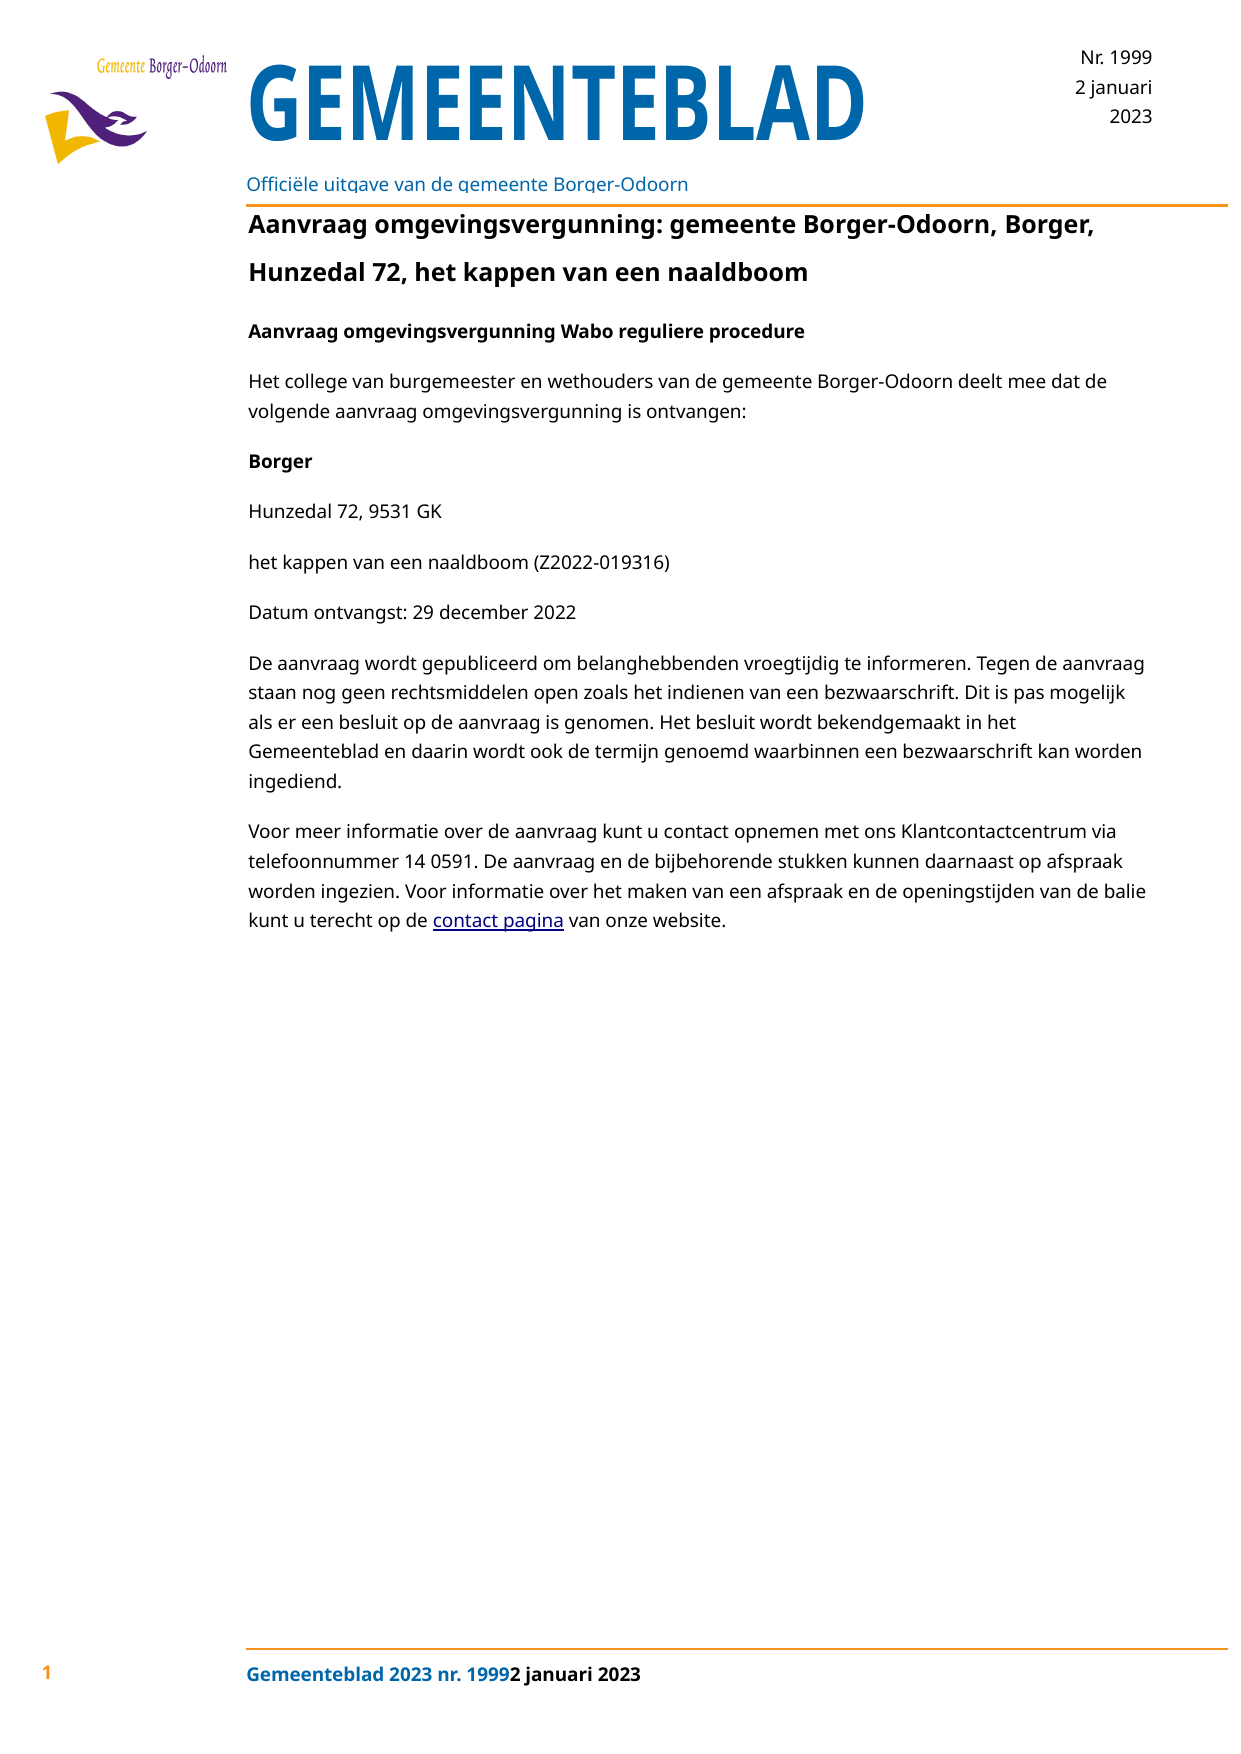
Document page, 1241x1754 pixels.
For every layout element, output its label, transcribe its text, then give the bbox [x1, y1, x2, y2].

text Voor meer informatie over de aanvraag kunt u contact opnemen met ons Klantcontactcentrum via telefoonnummer 14 0591. De aanvraag en de bijbehorende stukken kunnen daarnaast op afspraak worden ingezien. Voor informatie over het maken van een afspraak en de openingstijden van de balie kunt u terecht op de contact pagina van onze website. [248, 819, 1152, 933]
text Borger [248, 448, 1152, 474]
text Aanvraag omgevingsvergunning: gemeente Borger-Odoorn, Borger, Hunzedal 72, het kappen van een naaldboom [248, 207, 1152, 288]
text het kappen van een naaldboom (Z2022-019316) [248, 549, 1152, 575]
text Datum ontvangst: 29 december 2022 [248, 599, 1152, 625]
text Aanvraag omgevingsvergunning Wabo reguliere procedure [248, 318, 1152, 344]
text Het college van burgemeester en wethouders van de gemeente Borger-Odoorn deelt mee dat de volgende aanvraag omgevingsvergunning is ontvangen: [248, 368, 1152, 424]
text De aanvraag wordt gepubliceerd om belanghebbenden vroegtijdig te informeren. Tegen de aanvraag staan nog geen rechtsmiddelen open zoals het indienen van een bezwaarschrift. Dit is pas mogelijk als er een besluit op de aanvraag is genomen. Het besluit wordt bekendgemaakt in het Gemeenteblad en daarin wordt ook de termijn genoemd waarbinnen een bezwaarschrift kan worden ingediend. [248, 650, 1152, 794]
picture [41, 47, 231, 172]
text Hunzedal 72, 9531 GK [248, 499, 1152, 524]
